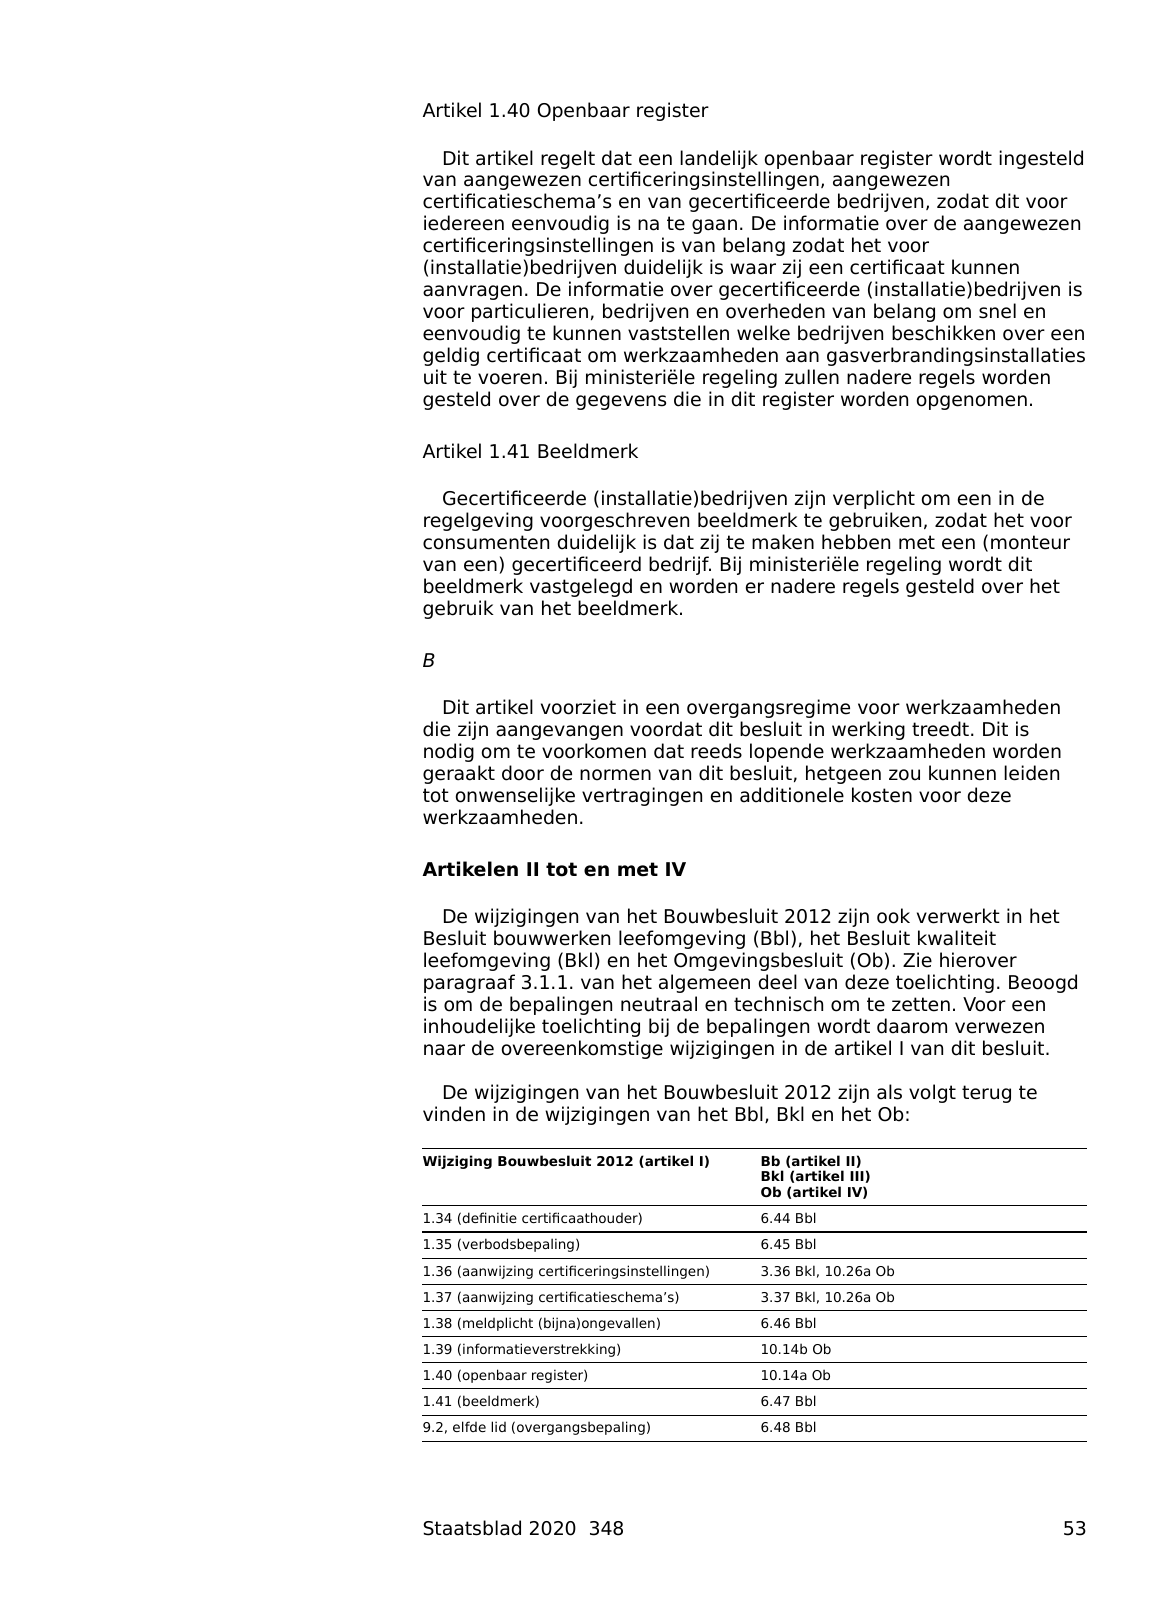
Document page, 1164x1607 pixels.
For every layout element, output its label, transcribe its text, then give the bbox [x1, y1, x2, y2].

table_header Bb (artikel II) Bkl (artikel III) Ob (artikel IV) [754, 1149, 1087, 1205]
subtitle Artikelen II tot en met IV [422, 859, 1087, 881]
table_cell 6.46 Bbl [754, 1311, 1087, 1336]
table_cell 6.45 Bbl [754, 1233, 1087, 1258]
table_cell 3.36 Bkl, 10.26a Ob [754, 1259, 1087, 1284]
table_cell 6.48 Bbl [754, 1416, 1087, 1441]
text De wijzigingen van het Bouwbesluit 2012 zijn ook verwerkt in het Besluit bouwwerken leefomgeving (Bbl), het Besluit kwaliteit leefomgeving (Bkl) en het Omgevingsbesluit (Ob). Zie hierover paragraaf 3.1.1. van het algemeen deel van deze toelichting. Beoogd is om de bepalingen neutraal en technisch om te zetten. Voor een inhoudelijke toelichting bij de bepalingen wordt daarom verwezen naar de overeenkomstige wijzigingen in de artikel I van dit besluit. [422, 906, 1087, 1060]
table_cell 10.14b Ob [754, 1337, 1087, 1362]
table_cell 1.41 (beeldmerk) [422, 1389, 754, 1414]
table_cell 1.40 (openbaar register) [422, 1363, 754, 1388]
table_cell 10.14a Ob [754, 1363, 1087, 1388]
table_cell 1.39 (informatieverstrekking) [422, 1337, 754, 1362]
table_cell 1.35 (verbodsbepaling) [422, 1233, 754, 1258]
text Dit artikel voorziet in een overgangsregime voor werkzaamheden die zijn aangevangen voordat dit besluit in werking treedt. Dit is nodig om te voorkomen dat reeds lopende werkzaamheden worden geraakt door de normen van dit besluit, hetgeen zou kunnen leiden tot onwenselijke vertragingen en additionele kosten voor deze werkzaamheden. [422, 697, 1087, 829]
subtitle Artikel 1.41 Beeldmerk [422, 441, 1087, 463]
table_cell 6.47 Bbl [754, 1389, 1087, 1414]
table_cell 6.44 Bbl [754, 1206, 1087, 1231]
text Gecertificeerde (installatie)bedrijven zijn verplicht om een in de regelgeving voorgeschreven beeldmerk te gebruiken, zodat het voor consumenten duidelijk is dat zij te maken hebben met een (monteur van een) gecertificeerd bedrijf. Bij ministeriële regeling wordt dit beeldmerk vastgelegd en worden er nadere regels gesteld over het gebruik van het beeldmerk. [422, 488, 1087, 620]
subtitle Artikel 1.40 Openbaar register [422, 100, 1087, 122]
text De wijzigingen van het Bouwbesluit 2012 zijn als volgt terug te vinden in de wijzigingen van het Bbl, Bkl en het Ob: [422, 1082, 1087, 1126]
table_cell 3.37 Bkl, 10.26a Ob [754, 1285, 1087, 1310]
table_cell 1.38 (meldplicht (bijna)ongevallen) [422, 1311, 754, 1336]
subtitle B [422, 650, 1087, 672]
table_cell 9.2, elfde lid (overgangsbepaling) [422, 1416, 754, 1441]
table_cell 1.34 (definitie certificaathouder) [422, 1206, 754, 1231]
table_cell 1.37 (aanwijzing certificatieschema’s) [422, 1285, 754, 1310]
table_cell 1.36 (aanwijzing certificeringsinstellingen) [422, 1259, 754, 1284]
text Dit artikel regelt dat een landelijk openbaar register wordt ingesteld van aangewezen certificeringsinstellingen, aangewezen certificatieschema’s en van gecertificeerde bedrijven, zodat dit voor iedereen eenvoudig is na te gaan. De informatie over de aangewezen certificeringsinstellingen is van belang zodat het voor (installatie)bedrijven duidelijk is waar zij een certificaat kunnen aanvragen. De informatie over gecertificeerde (installatie)bedrijven is voor particulieren, bedrijven en overheden van belang om snel en eenvoudig te kunnen vaststellen welke bedrijven beschikken over een geldig certificaat om werkzaamheden aan gasverbrandingsinstallaties uit te voeren. Bij ministeriële regeling zullen nadere regels worden gesteld over de gegevens die in dit register worden opgenomen. [422, 147, 1087, 411]
table_header Wijziging Bouwbesluit 2012 (artikel I) [422, 1149, 754, 1205]
